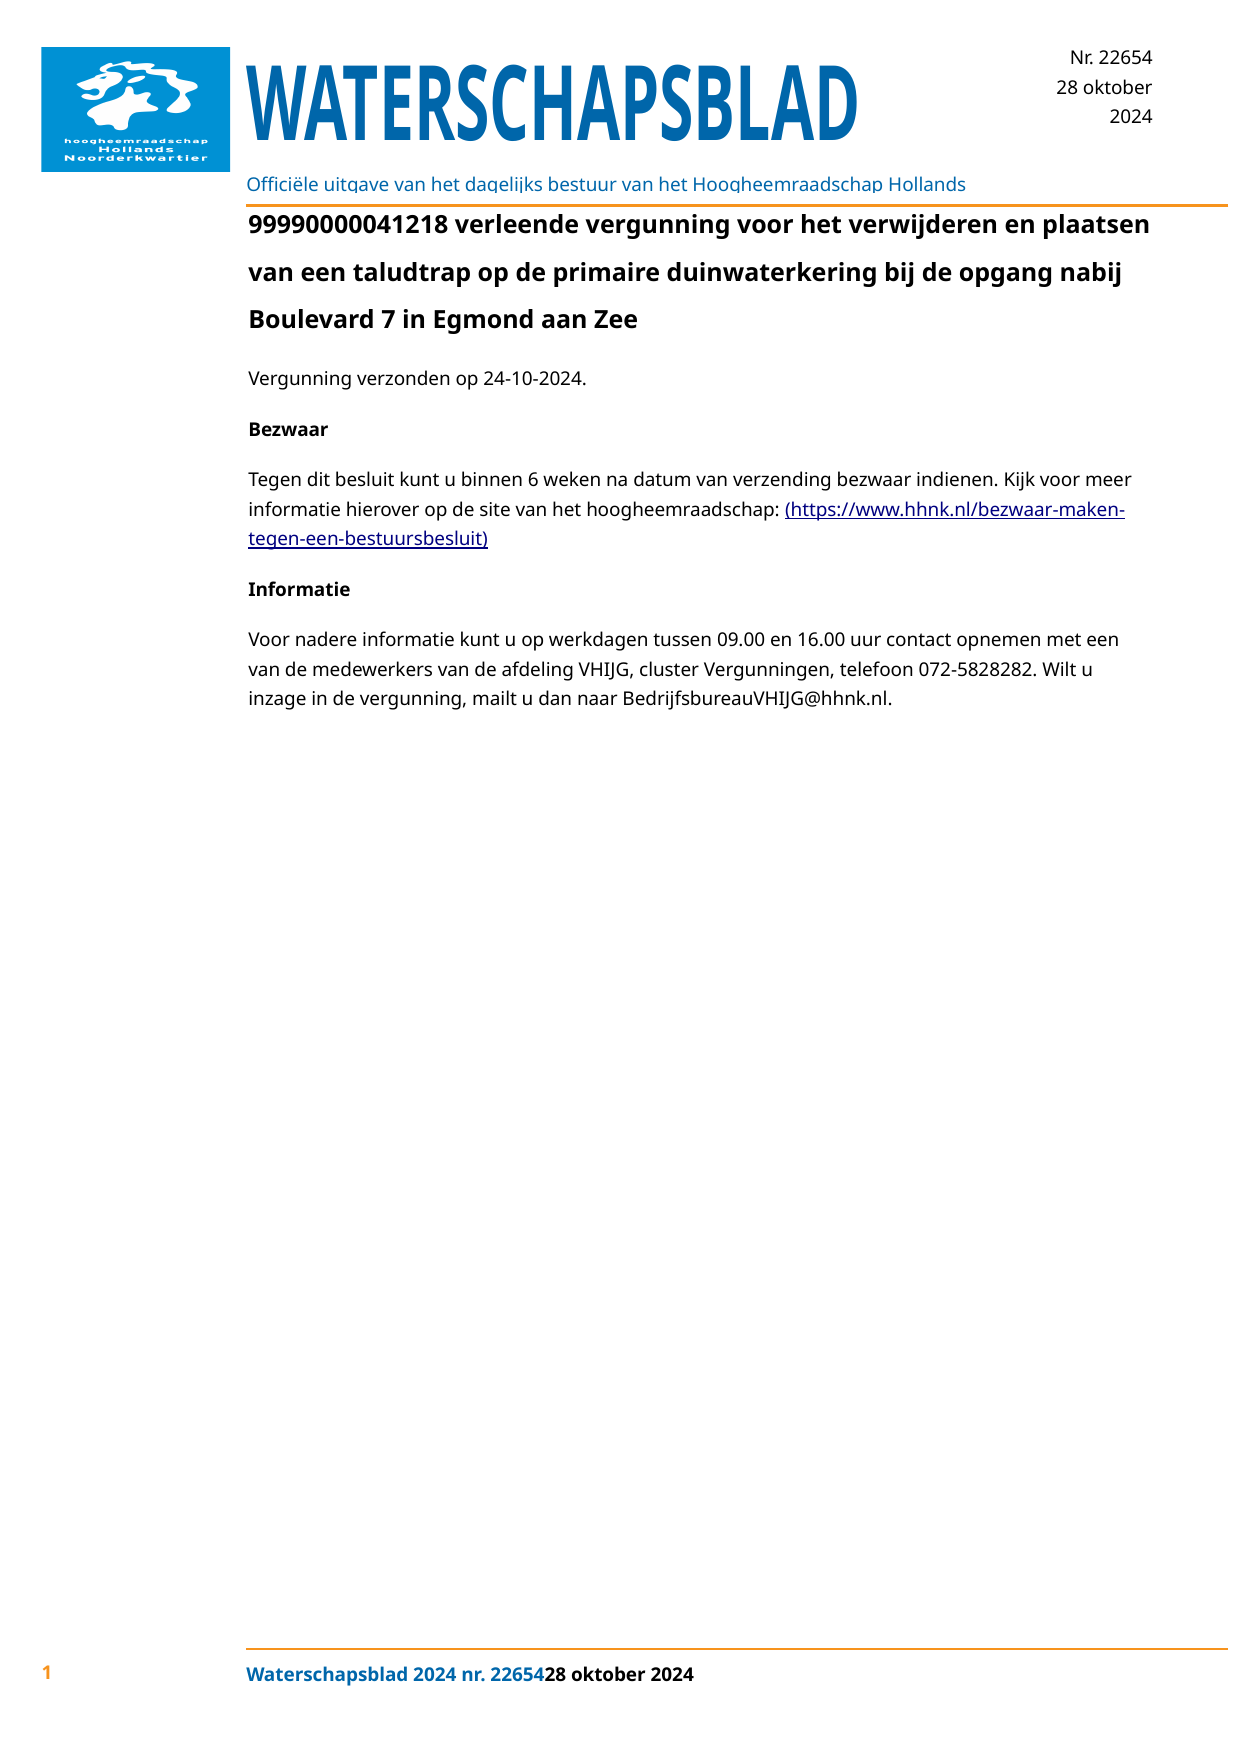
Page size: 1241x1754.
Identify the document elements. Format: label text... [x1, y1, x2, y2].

picture [129, 76, 144, 82]
text Vergunning verzonden op 24-10-2024. [248, 366, 1152, 391]
picture [78, 64, 122, 99]
text Bezwaar [248, 416, 1152, 442]
text Voor nadere informatie kunt u op werkdagen tussen 09.00 en 16.00 uur contact opnemen met een van de medewerkers van de afdeling VHIJG, cluster Vergunningen, telefoon 072-5828282. Wilt u inzage in de vergunning, mailt u dan naar BedrijfsbureauVHIJG@hhnk.nl. [248, 626, 1152, 711]
picture [118, 62, 197, 112]
text Informatie [248, 576, 1152, 602]
text Tegen dit besluit kunt u binnen 6 weken na datum van verzending bezwaar indienen. Kijk voor meer informatie hierover op de site van het hoogheemraadschap: (https://www.hhnk.nl/bezwaar-maken-tegen-een-bestuursbesluit) [248, 466, 1152, 551]
picture [88, 87, 157, 130]
text 99990000041218 verleende vergunning voor het verwijderen en plaatsen van een taludtrap op de primaire duinwaterkering bij de opgang nabij Boulevard 7 in Egmond aan Zee [248, 207, 1152, 336]
